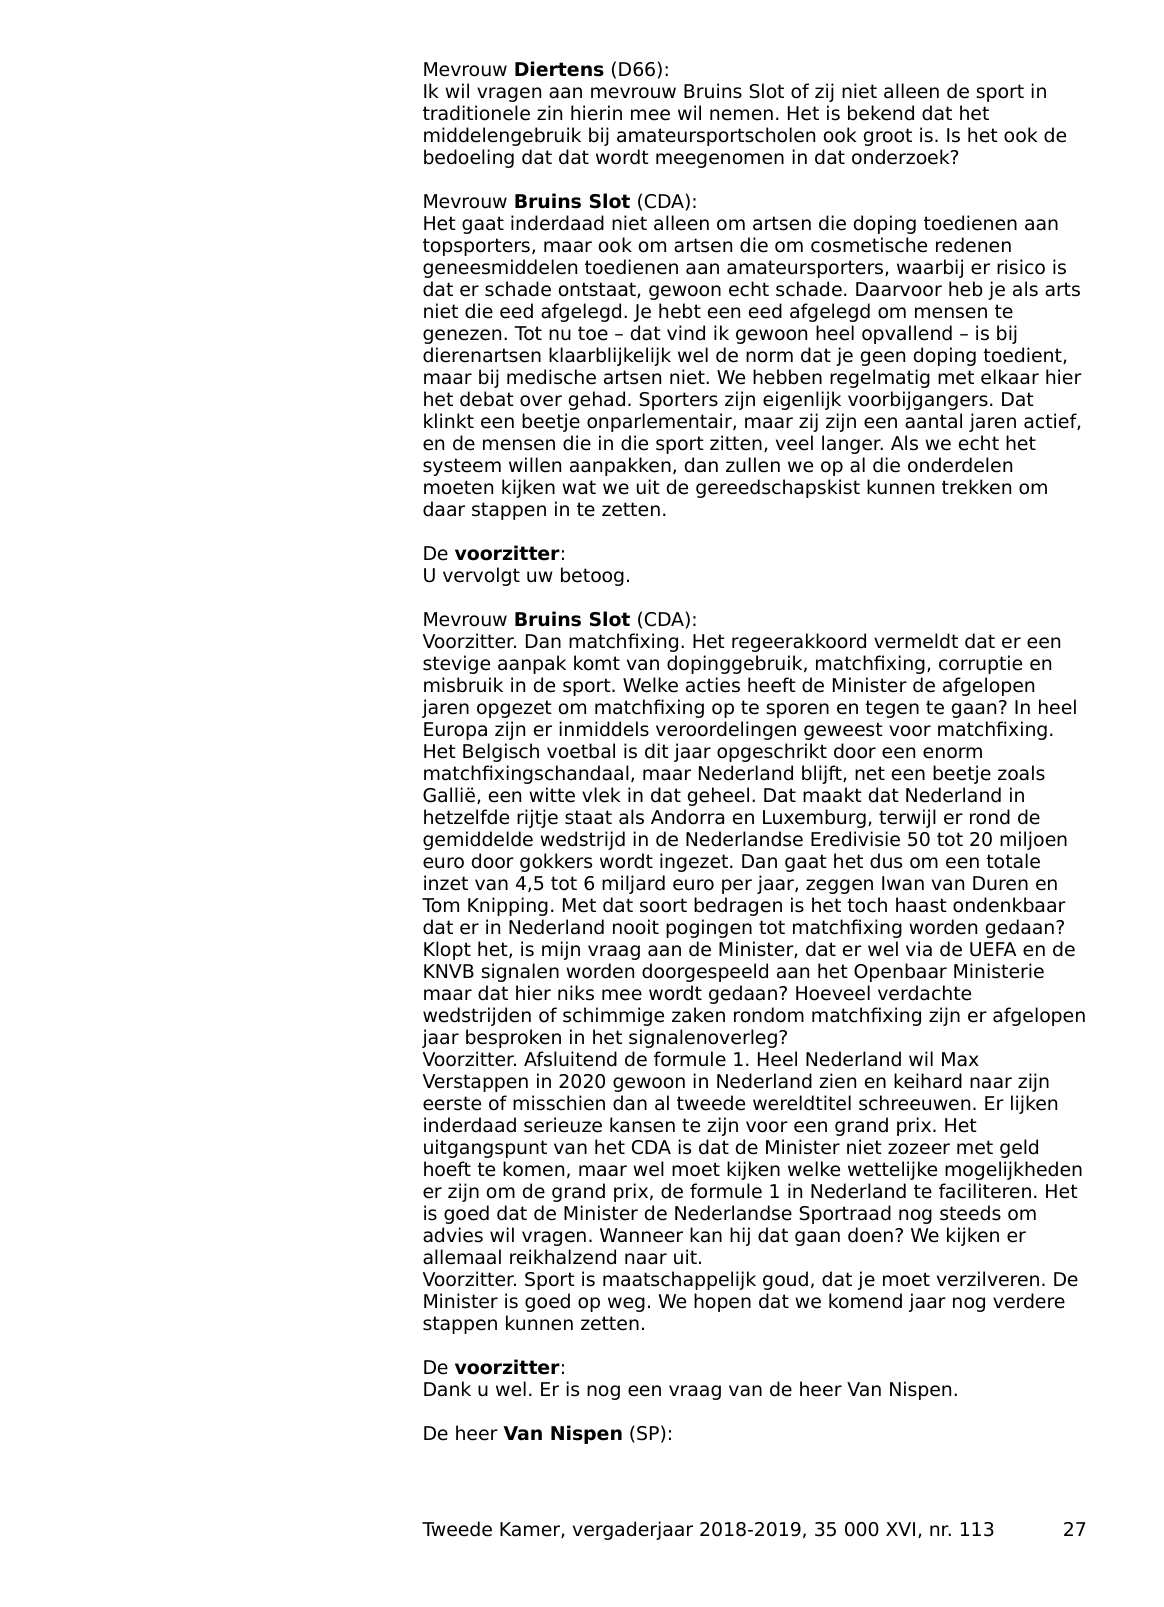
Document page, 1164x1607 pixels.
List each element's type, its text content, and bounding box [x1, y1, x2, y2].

text De voorzitter: [422, 543, 1087, 565]
text Ik wil vragen aan mevrouw Bruins Slot of zij niet alleen de sport in traditionele zin hierin mee wil nemen. Het is bekend dat het middelengebruik bij amateursportscholen ook groot is. Is het ook de bedoeling dat dat wordt meegenomen in dat onderzoek? [422, 81, 1087, 169]
text Mevrouw Bruins Slot (CDA): [422, 191, 1087, 213]
text Mevrouw Bruins Slot (CDA): [422, 609, 1087, 631]
text U vervolgt uw betoog. [422, 565, 1087, 587]
text Voorzitter. Dan matchfixing. Het regeerakkoord vermeldt dat er een stevige aanpak komt van dopinggebruik, matchfixing, corruptie en misbruik in de sport. Welke acties heeft de Minister de afgelopen jaren opgezet om matchfixing op te sporen en tegen te gaan? In heel Europa zijn er inmiddels veroordelingen geweest voor matchfixing. Het Belgisch voetbal is dit jaar opgeschrikt door een enorm matchfixingschandaal, maar Nederland blijft, net een beetje zoals Gallië, een witte vlek in dat geheel. Dat maakt dat Nederland in hetzelfde rijtje staat als Andorra en Luxemburg, terwijl er rond de gemiddelde wedstrijd in de Nederlandse Eredivisie 50 tot 20 miljoen euro door gokkers wordt ingezet. Dan gaat het dus om een totale inzet van 4,5 tot 6 miljard euro per jaar, zeggen Iwan van Duren en Tom Knipping. Met dat soort bedragen is het toch haast ondenkbaar dat er in Nederland nooit pogingen tot matchfixing worden gedaan? Klopt het, is mijn vraag aan de Minister, dat er wel via de UEFA en de KNVB signalen worden doorgespeeld aan het Openbaar Ministerie maar dat hier niks mee wordt gedaan? Hoeveel verdachte wedstrijden of schimmige zaken rondom matchfixing zijn er afgelopen jaar besproken in het signalenoverleg? [422, 631, 1087, 1049]
text Voorzitter. Sport is maatschappelijk goud, dat je moet verzilveren. De Minister is goed op weg. We hopen dat we komend jaar nog verdere stappen kunnen zetten. [422, 1268, 1087, 1334]
text De heer Van Nispen (SP): [422, 1423, 1087, 1445]
text Mevrouw Diertens (D66): [422, 59, 1087, 81]
text Dank u wel. Er is nog een vraag van de heer Van Nispen. [422, 1379, 1087, 1401]
text De voorzitter: [422, 1357, 1087, 1379]
text Het gaat inderdaad niet alleen om artsen die doping toedienen aan topsporters, maar ook om artsen die om cosmetische redenen geneesmiddelen toedienen aan amateursporters, waarbij er risico is dat er schade ontstaat, gewoon echt schade. Daarvoor heb je als arts niet die eed afgelegd. Je hebt een eed afgelegd om mensen te genezen. Tot nu toe – dat vind ik gewoon heel opvallend – is bij dierenartsen klaarblijkelijk wel de norm dat je geen doping toedient, maar bij medische artsen niet. We hebben regelmatig met elkaar hier het debat over gehad. Sporters zijn eigenlijk voorbijgangers. Dat klinkt een beetje onparlementair, maar zij zijn een aantal jaren actief, en de mensen die in die sport zitten, veel langer. Als we echt het systeem willen aanpakken, dan zullen we op al die onderdelen moeten kijken wat we uit de gereedschapskist kunnen trekken om daar stappen in te zetten. [422, 213, 1087, 521]
text Voorzitter. Afsluitend de formule 1. Heel Nederland wil Max Verstappen in 2020 gewoon in Nederland zien en keihard naar zijn eerste of misschien dan al tweede wereldtitel schreeuwen. Er lijken inderdaad serieuze kansen te zijn voor een grand prix. Het uitgangspunt van het CDA is dat de Minister niet zozeer met geld hoeft te komen, maar wel moet kijken welke wettelijke mogelijkheden er zijn om de grand prix, de formule 1 in Nederland te faciliteren. Het is goed dat de Minister de Nederlandse Sportraad nog steeds om advies wil vragen. Wanneer kan hij dat gaan doen? We kijken er allemaal reikhalzend naar uit. [422, 1049, 1087, 1268]
